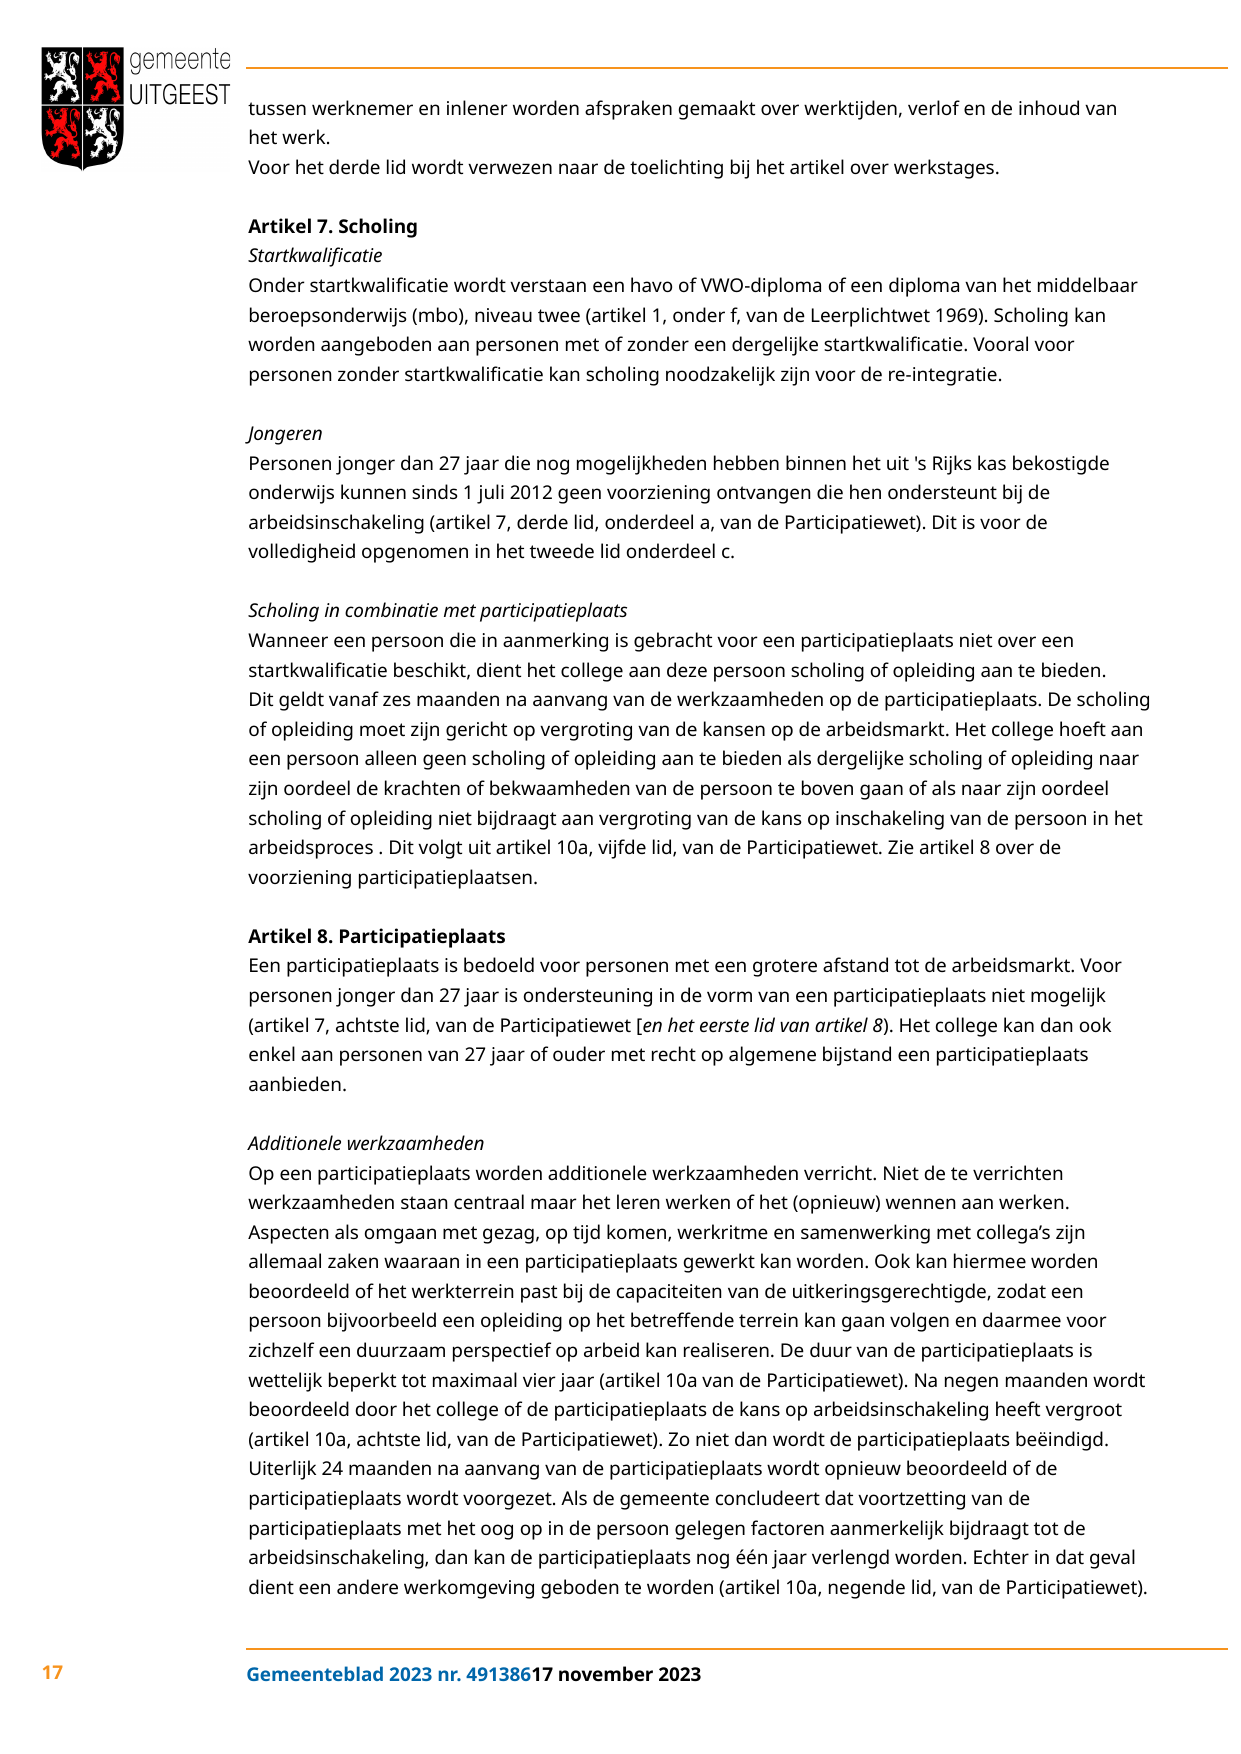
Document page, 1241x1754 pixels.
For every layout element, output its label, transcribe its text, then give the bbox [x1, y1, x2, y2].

text Een participatieplaats is bedoeld voor personen met een grotere afstand tot de arbeidsmarkt. Voor personen jonger dan 27 jaar is ondersteuning in de vorm van een participatieplaats niet mogelijk (artikel 7, achtste lid, van de Participatiewet [en het eerste lid van artikel 8). Het college kan dan ook enkel aan personen van 27 jaar of ouder met recht op algemene bijstand een participatieplaats aanbieden. [248, 953, 1152, 1097]
text Voor het derde lid wordt verwezen naar de toelichting bij het artikel over werkstages. [248, 154, 1152, 180]
text Jongeren [248, 420, 1152, 446]
text Startkwalificatie [248, 243, 1152, 268]
text Additionele werkzaamheden [248, 1130, 1152, 1156]
text Dit geldt vanaf zes maanden na aanvang van de werkzaamheden op de participatieplaats. De scholing of opleiding moet zijn gericht op vergroting van de kansen op de arbeidsmarkt. Het college hoeft aan een persoon alleen geen scholing of opleiding aan te bieden als dergelijke scholing of opleiding naar zijn oordeel de krachten of bekwaamheden van de persoon te boven gaan of als naar zijn oordeel scholing of opleiding niet bijdraagt aan vergroting van de kans op inschakeling van de persoon in het arbeidsproces . Dit volgt uit artikel 10a, vijfde lid, van de Participatiewet. Zie artikel 8 over de voorziening participatieplaatsen. [248, 686, 1152, 890]
text Personen jonger dan 27 jaar die nog mogelijkheden hebben binnen het uit 's Rijks kas bekostigde onderwijs kunnen sinds 1 juli 2012 geen voorziening ontvangen die hen ondersteunt bij de arbeidsinschakeling (artikel 7, derde lid, onderdeel a, van de Participatiewet). Dit is voor de volledigheid opgenomen in het tweede lid onderdeel c. [248, 450, 1152, 564]
text Artikel 8. Participatieplaats [248, 923, 1152, 949]
text Scholing in combinatie met participatieplaats [248, 598, 1152, 623]
text Op een participatieplaats worden additionele werkzaamheden verricht. Niet de te verrichten werkzaamheden staan centraal maar het leren werken of het (opnieuw) wennen aan werken. Aspecten als omgaan met gezag, op tijd komen, werkritme en samenwerking met collega’s zijn allemaal zaken waaraan in een participatieplaats gewerkt kan worden. Ook kan hiermee worden beoordeeld of het werkterrein past bij de capaciteiten van de uitkeringsgerechtigde, zodat een persoon bijvoorbeeld een opleiding op het betreffende terrein kan gaan volgen en daarmee voor zichzelf een duurzaam perspectief op arbeid kan realiseren. De duur van de participatieplaats is wettelijk beperkt tot maximaal vier jaar (artikel 10a van de Participatiewet). Na negen maanden wordt beoordeeld door het college of de participatieplaats de kans op arbeidsinschakeling heeft vergroot (artikel 10a, achtste lid, van de Participatiewet). Zo niet dan wordt de participatieplaats beëindigd. Uiterlijk 24 maanden na aanvang van de participatieplaats wordt opnieuw beoordeeld of de participatieplaats wordt voorgezet. Als de gemeente concludeert dat voortzetting van de participatieplaats met het oog op in de persoon gelegen factoren aanmerkelijk bijdraagt tot de arbeidsinschakeling, dan kan de participatieplaats nog één jaar verlengd worden. Echter in dat geval dient een andere werkomgeving geboden te worden (artikel 10a, negende lid, van de Participatiewet). [248, 1160, 1152, 1600]
text Onder startkwalificatie wordt verstaan een havo of VWO-diploma of een diploma van het middelbaar beroepsonderwijs (mbo), niveau twee (artikel 1, onder f, van de Leerplichtwet 1969). Scholing kan worden aangeboden aan personen met of zonder een dergelijke startkwalificatie. Vooral voor personen zonder startkwalificatie kan scholing noodzakelijk zijn voor de re-integratie. [248, 272, 1152, 387]
text Wanneer een persoon die in aanmerking is gebracht voor een participatieplaats niet over een startkwalificatie beschikt, dient het college aan deze persoon scholing of opleiding aan te bieden. [248, 627, 1152, 683]
text tussen werknemer en inlener worden afspraken gemaakt over werktijden, verlof en de inhoud van het werk. [248, 95, 1152, 150]
text Artikel 7. Scholing [248, 213, 1152, 239]
picture [41, 47, 231, 172]
